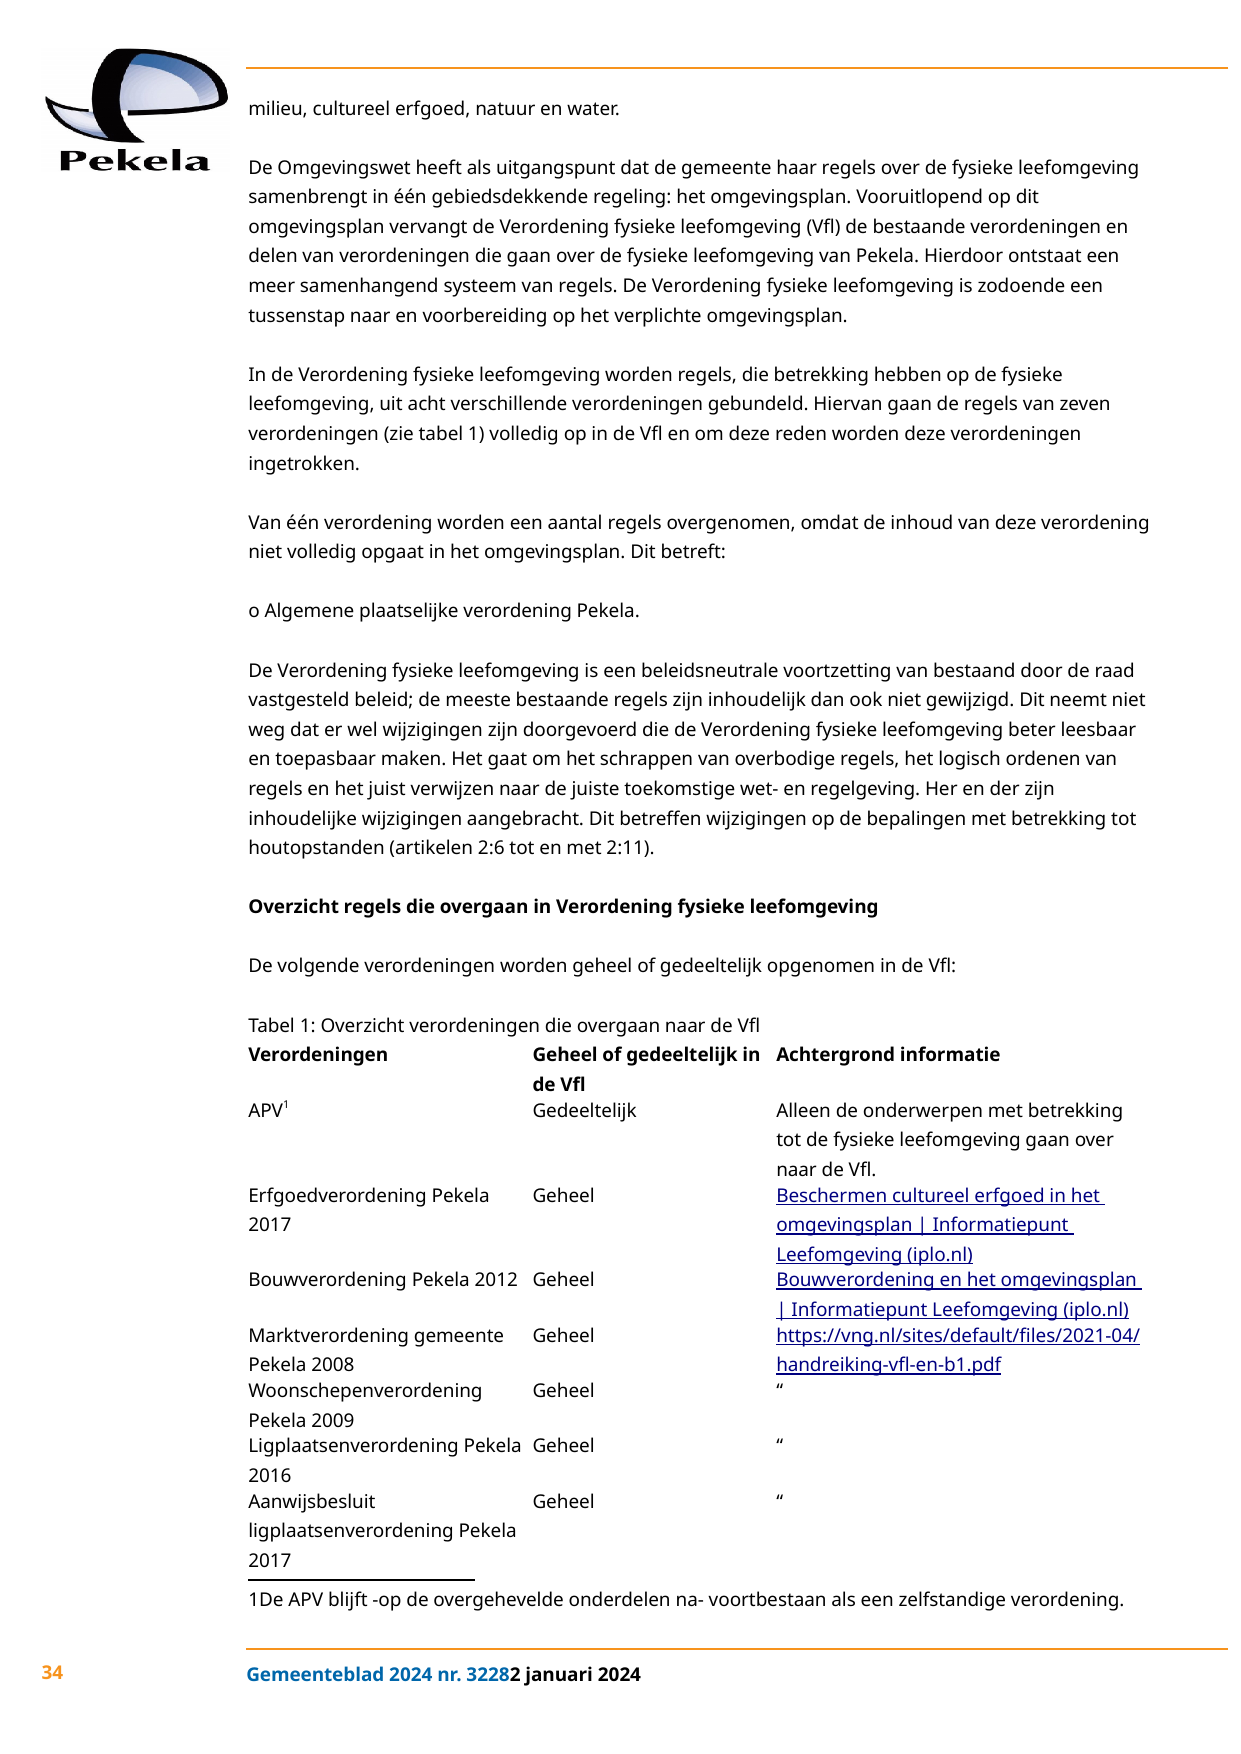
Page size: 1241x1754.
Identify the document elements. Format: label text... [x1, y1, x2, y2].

table_cell Geheel [532, 1322, 776, 1377]
table_cell https://vng.nl/sites/default/files/2021-04/handreiking-vfl-en-b1.pdf [776, 1322, 1152, 1377]
text De volgende verordeningen worden geheel of gedeeltelijk opgenomen in de Vfl: [248, 953, 1152, 978]
table_cell Beschermen cultureel erfgoed in het omgevingsplan | Informatiepunt Leefomgeving (iplo.nl) [776, 1182, 1152, 1267]
text In de Verordening fysieke leefomgeving worden regels, die betrekking hebben op de fysieke leefomgeving, uit acht verschillende verordeningen gebundeld. Hiervan gaan de regels van zeven verordeningen (zie tabel 1) volledig op in de Vfl en om deze reden worden deze verordeningen ingetrokken. [248, 361, 1152, 476]
table_cell “ [776, 1377, 1152, 1433]
text De Omgevingswet heeft als uitgangspunt dat de gemeente haar regels over de fysieke leefomgeving samenbrengt in één gebiedsdekkende regeling: het omgevingsplan. Vooruitlopend op dit omgevingsplan vervangt de Verordening fysieke leefomgeving (Vfl) de bestaande verordeningen en delen van verordeningen die gaan over de fysieke leefomgeving van Pekela. Hierdoor ontstaat een meer samenhangend systeem van regels. De Verordening fysieke leefomgeving is zodoende een tussenstap naar en voorbereiding op het verplichte omgevingsplan. [248, 154, 1152, 328]
table_cell Geheel [532, 1377, 776, 1433]
table_header Achtergrond informatie [776, 1042, 1152, 1097]
table_cell Woonschepenverordening Pekela 2009 [248, 1377, 532, 1433]
table_cell APV [248, 1097, 532, 1182]
text Overzicht regels die overgaan in Verordening fysieke leefomgeving [248, 893, 1152, 919]
table_header Verordeningen [248, 1042, 532, 1097]
table_cell “ [776, 1433, 1152, 1488]
table_cell Alleen de onderwerpen met betrekking tot de fysieke leefomgeving gaan over naar de Vfl. [776, 1097, 1152, 1182]
table_cell Gedeeltelijk [532, 1097, 776, 1182]
text Van één verordening worden een aantal regels overgenomen, omdat de inhoud van deze verordening niet volledig opgaat in het omgevingsplan. Dit betreft: [248, 509, 1152, 564]
table_cell Ligplaatsenverordening Pekela 2016 [248, 1433, 532, 1488]
picture [41, 47, 231, 172]
text milieu, cultureel erfgoed, natuur en water. [248, 95, 1152, 121]
table_cell Erfgoedverordening Pekela 2017 [248, 1182, 532, 1267]
text o Algemene plaatselijke verordening Pekela. [248, 598, 1152, 623]
table_cell Marktverordening gemeente Pekela 2008 [248, 1322, 532, 1377]
table_cell Geheel [532, 1433, 776, 1488]
table_cell Geheel [532, 1182, 776, 1267]
table_cell Bouwverordening Pekela 2012 [248, 1267, 532, 1322]
text De Verordening fysieke leefomgeving is een beleidsneutrale voortzetting van bestaand door de raad vastgesteld beleid; de meeste bestaande regels zijn inhoudelijk dan ook niet gewijzigd. Dit neemt niet weg dat er wel wijzigingen zijn doorgevoerd die de Verordening fysieke leefomgeving beter leesbaar en toepasbaar maken. Het gaat om het schrappen van overbodige regels, het logisch ordenen van regels en het juist verwijzen naar de juiste toekomstige wet- en regelgeving. Her en der zijn inhoudelijke wijzigingen aangebracht. Dit betreffen wijzigingen op de bepalingen met betrekking tot houtopstanden (artikelen 2:6 tot en met 2:11). [248, 657, 1152, 860]
table_cell Geheel [532, 1488, 776, 1573]
table_cell Bouwverordening en het omgevingsplan | Informatiepunt Leefomgeving (iplo.nl) [776, 1267, 1152, 1322]
text Tabel 1: Overzicht verordeningen die overgaan naar de Vfl [248, 1012, 1152, 1038]
table_cell “ [776, 1488, 1152, 1573]
table_cell Aanwijsbesluit ligplaatsenverordening Pekela 2017 [248, 1488, 532, 1573]
table_cell Geheel [532, 1267, 776, 1322]
table_header Geheel of gedeeltelijk in de Vfl [532, 1042, 776, 1097]
